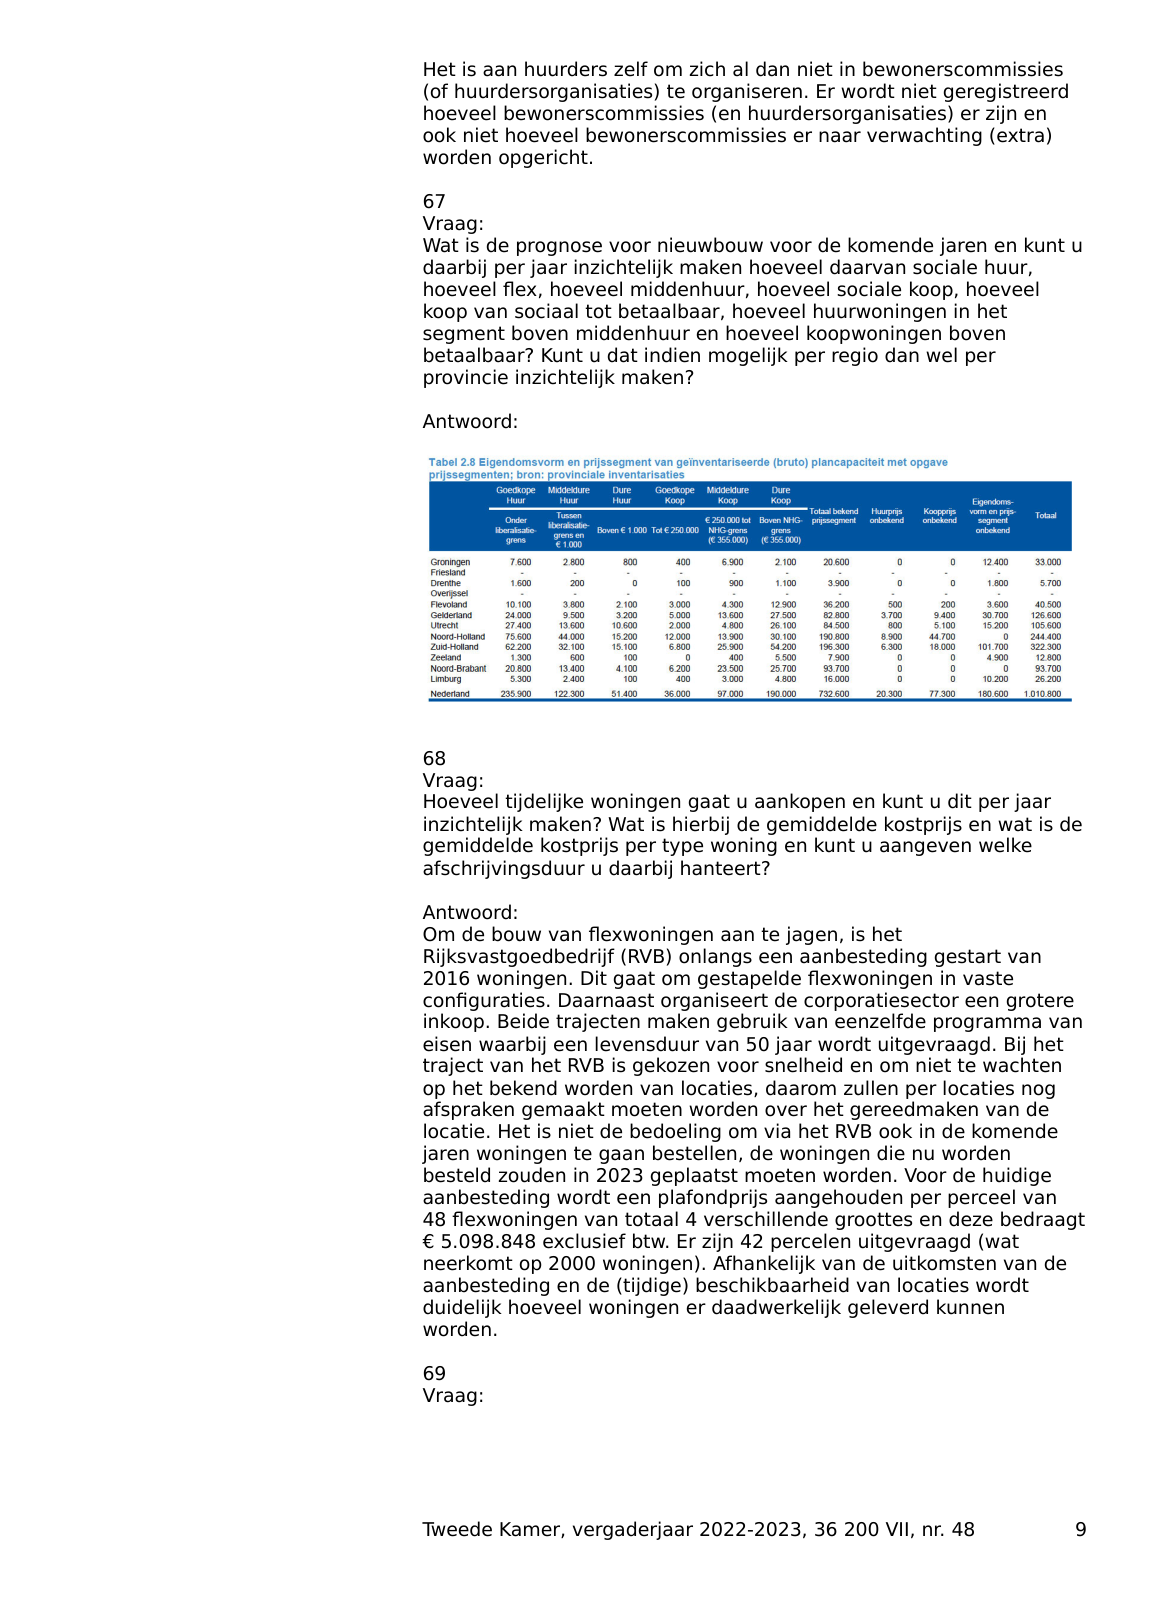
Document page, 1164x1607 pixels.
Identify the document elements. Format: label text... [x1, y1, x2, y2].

text 68 [422, 747, 1087, 769]
text Vraag: [422, 769, 1087, 791]
text Hoeveel tijdelijke woningen gaat u aankopen en kunt u dit per jaar inzichtelijk maken? Wat is hierbij de gemiddelde kostprijs en wat is de gemiddelde kostprijs per type woning en kunt u aangeven welke afschrijvingsduur u daarbij hanteert? [422, 791, 1087, 879]
text Vraag: [422, 1385, 1087, 1407]
text Wat is de prognose voor nieuwbouw voor de komende jaren en kunt u daarbij per jaar inzichtelijk maken hoeveel daarvan sociale huur, hoeveel flex, hoeveel middenhuur, hoeveel sociale koop, hoeveel koop van sociaal tot betaalbaar, hoeveel huurwoningen in het segment boven middenhuur en hoeveel koopwoningen boven betaalbaar? Kunt u dat indien mogelijk per regio dan wel per provincie inzichtelijk maken? [422, 235, 1087, 389]
text Antwoord: [422, 411, 1087, 433]
picture [422, 455, 1072, 704]
text 67 [422, 191, 1087, 213]
text Antwoord: [422, 902, 1087, 923]
text Vraag: [422, 213, 1087, 235]
text Het is aan huurders zelf om zich al dan niet in bewonerscommissies (of huurdersorganisaties) te organiseren. Er wordt niet geregistreerd hoeveel bewonerscommissies (en huurdersorganisaties) er zijn en ook niet hoeveel bewonerscommissies er naar verwachting (extra) worden opgericht. [422, 59, 1087, 169]
text 69 [422, 1363, 1087, 1385]
text Om de bouw van flexwoningen aan te jagen, is het Rijksvastgoedbedrijf (RVB) onlangs een aanbesteding gestart van 2016 woningen. Dit gaat om gestapelde flexwoningen in vaste configuraties. Daarnaast organiseert de corporatiesector een grotere inkoop. Beide trajecten maken gebruik van eenzelfde programma van eisen waarbij een levensduur van 50 jaar wordt uitgevraagd. Bij het traject van het RVB is gekozen voor snelheid en om niet te wachten op het bekend worden van locaties, daarom zullen per locaties nog afspraken gemaakt moeten worden over het gereedmaken van de locatie. Het is niet de bedoeling om via het RVB ook in de komende jaren woningen te gaan bestellen, de woningen die nu worden besteld zouden in 2023 geplaatst moeten worden. Voor de huidige aanbesteding wordt een plafondprijs aangehouden per perceel van 48 flexwoningen van totaal 4 verschillende groottes en deze bedraagt € 5.098.848 exclusief btw. Er zijn 42 percelen uitgevraagd (wat neerkomt op 2000 woningen). Afhankelijk van de uitkomsten van de aanbesteding en de (tijdige) beschikbaarheid van locaties wordt duidelijk hoeveel woningen er daadwerkelijk geleverd kunnen worden. [422, 923, 1087, 1341]
